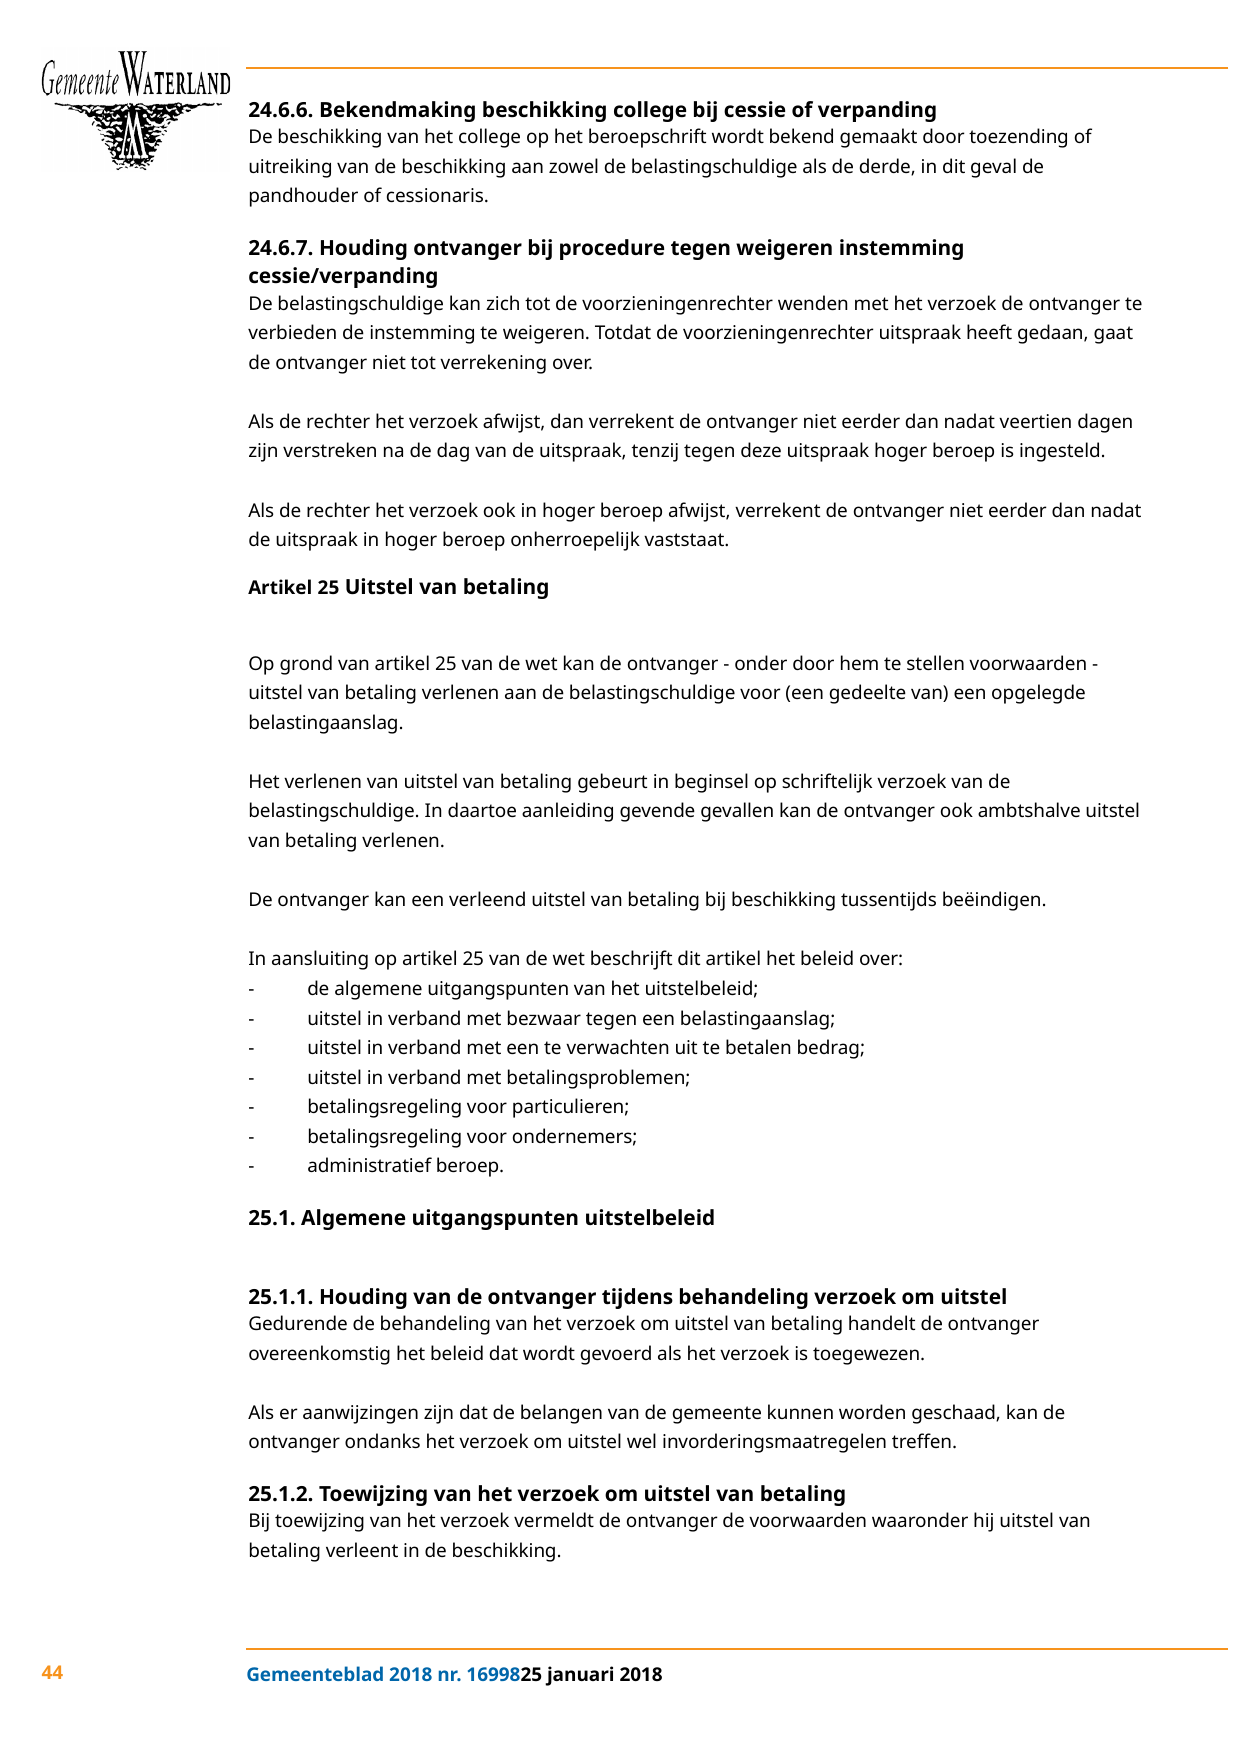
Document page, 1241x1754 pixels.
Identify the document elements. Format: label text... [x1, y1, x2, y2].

text Gedurende de behandeling van het verzoek om uitstel van betaling handelt de ontvanger overeenkomstig het beleid dat wordt gevoerd als het verzoek is toegewezen. [248, 1310, 1152, 1366]
text 24.6.6. Bekendmaking beschikking college bij cessie of verpanding [248, 95, 1152, 123]
list betalingsregeling voor particulieren; [248, 1093, 1152, 1119]
text In aansluiting op artikel 25 van de wet beschrijft dit artikel het beleid over: [248, 946, 1152, 971]
text Als er aanwijzingen zijn dat de belangen van de gemeente kunnen worden geschaad, kan de ontvanger ondanks het verzoek om uitstel wel invorderingsmaatregelen treffen. [248, 1399, 1152, 1454]
list de algemene uitgangspunten van het uitstelbeleid; [248, 975, 1152, 1001]
text 25.1.1. Houding van de ontvanger tijdens behandeling verzoek om uitstel [248, 1282, 1152, 1310]
text 25.1.2. Toewijzing van het verzoek om uitstel van betaling [248, 1479, 1152, 1507]
text Als de rechter het verzoek afwijst, dan verrekent de ontvanger niet eerder dan nadat veertien dagen zijn verstreken na de dag van de uitspraak, tenzij tegen deze uitspraak hoger beroep is ingesteld. [248, 408, 1152, 463]
list uitstel in verband met een te verwachten uit te betalen bedrag; [248, 1034, 1152, 1060]
text De belastingschuldige kan zich tot de voorzieningenrechter wenden met het verzoek de ontvanger te verbieden de instemming te weigeren. Totdat de voorzieningenrechter uitspraak heeft gedaan, gaat de ontvanger niet tot verrekening over. [248, 290, 1152, 374]
list administratief beroep. [248, 1153, 1152, 1178]
text De beschikking van het college op het beroepschrift wordt bekend gemaakt door toezending of uitreiking van de beschikking aan zowel de belastingschuldige als de derde, in dit geval de pandhouder of cessionaris. [248, 123, 1152, 208]
text 25.1. Algemene uitgangspunten uitstelbeleid [248, 1203, 1152, 1231]
list uitstel in verband met bezwaar tegen een belastingaanslag; [248, 1005, 1152, 1030]
text Het verlenen van uitstel van betaling gebeurt in beginsel op schriftelijk verzoek van de belastingschuldige. In daartoe aanleiding gevende gevallen kan de ontvanger ook ambtshalve uitstel van betaling verlenen. [248, 768, 1152, 853]
text Als de rechter het verzoek ook in hoger beroep afwijst, verrekent de ontvanger niet eerder dan nadat de uitspraak in hoger beroep onherroepelijk vaststaat. [248, 497, 1152, 552]
text 24.6.7. Houding ontvanger bij procedure tegen weigeren instemming cessie/verpanding [248, 233, 1152, 290]
text De ontvanger kan een verleend uitstel van betaling bij beschikking tussentijds beëindigen. [248, 886, 1152, 912]
text Op grond van artikel 25 van de wet kan de ontvanger - onder door hem te stellen voorwaarden - uitstel van betaling verlenen aan de belastingschuldige voor (een gedeelte van) een opgelegde belastingaanslag. [248, 650, 1152, 734]
text Bij toewijzing van het verzoek vermeldt de ontvanger de voorwaarden waaronder hij uitstel van betaling verleent in de beschikking. [248, 1507, 1152, 1563]
text Artikel 25 Uitstel van betaling [248, 572, 1152, 600]
list uitstel in verband met betalingsproblemen; [248, 1064, 1152, 1089]
picture [41, 47, 231, 172]
list betalingsregeling voor ondernemers; [248, 1123, 1152, 1149]
